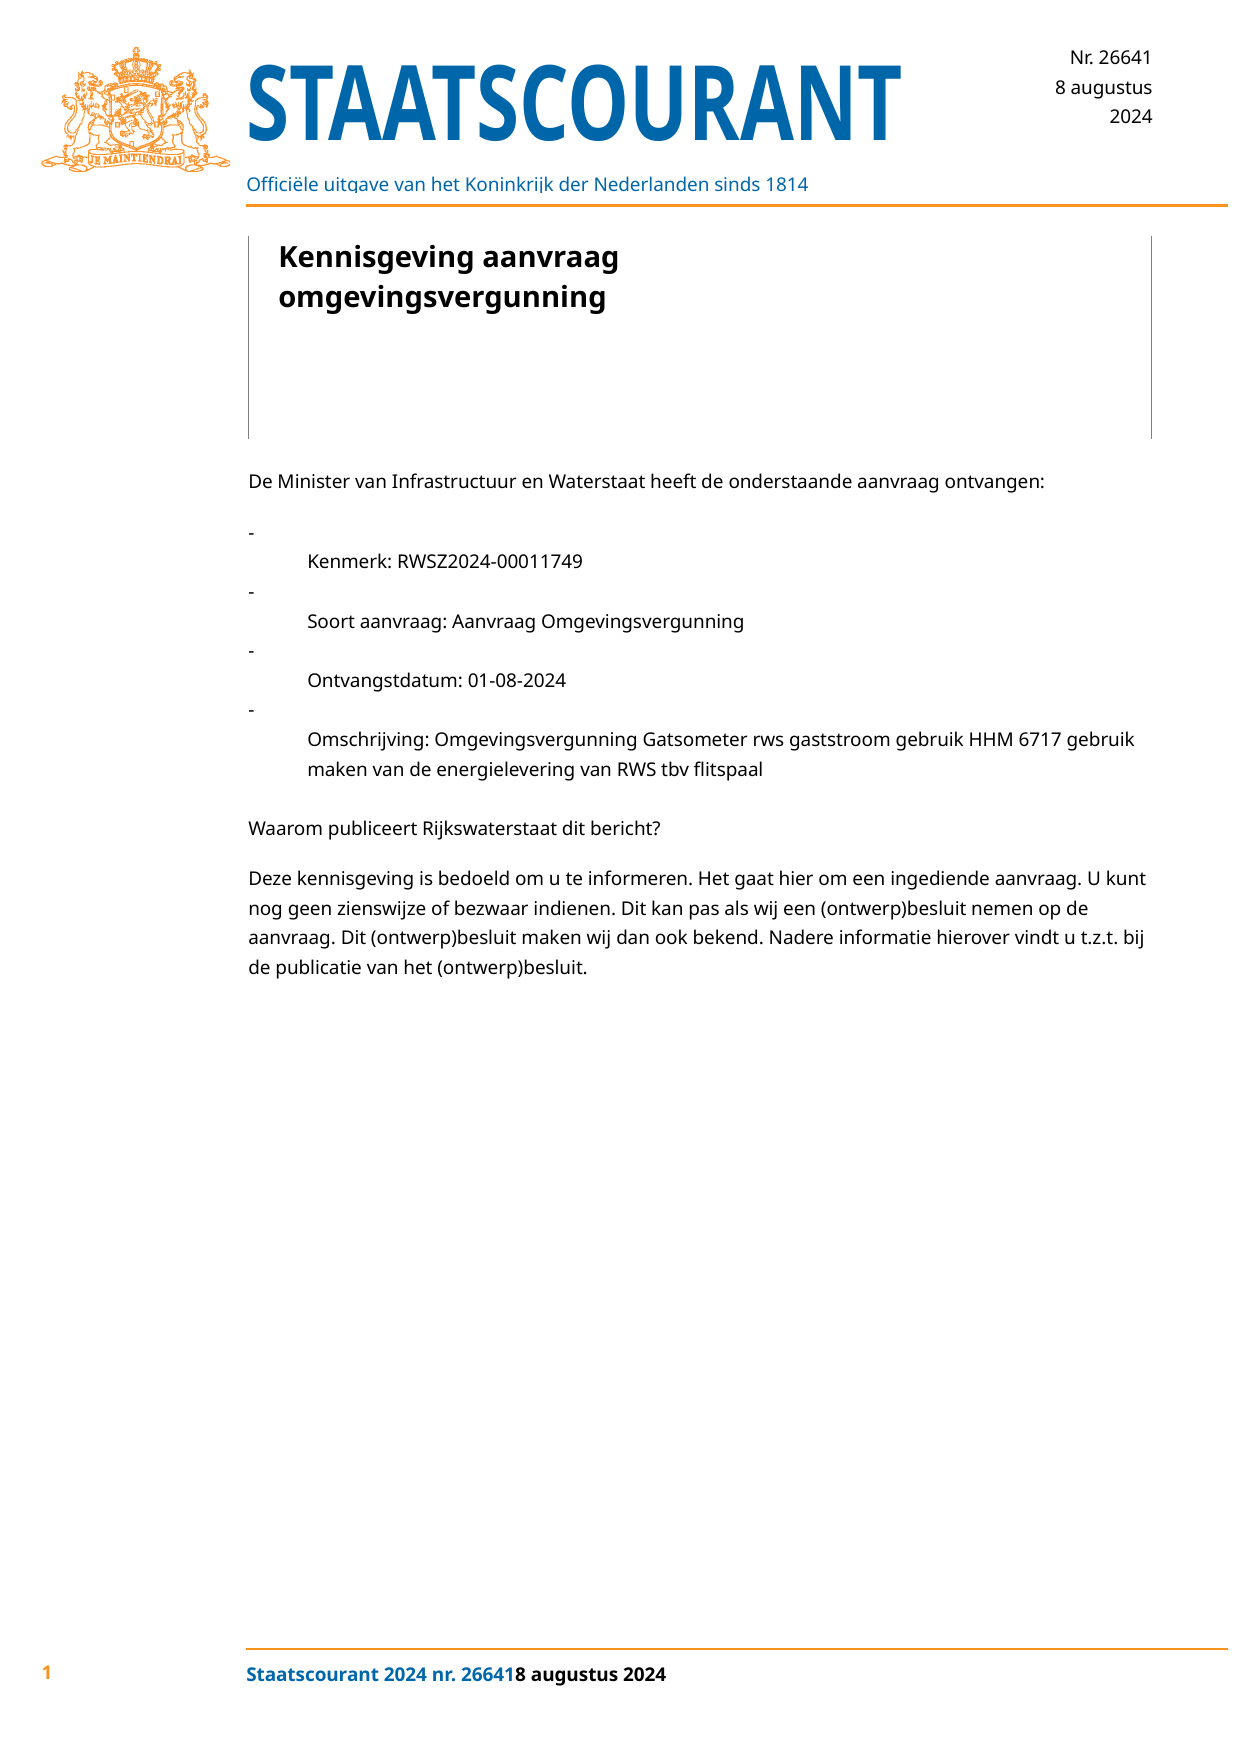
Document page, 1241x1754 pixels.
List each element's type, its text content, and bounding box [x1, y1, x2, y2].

list Omschrijving: Omgevingsvergunning Gatsometer rws gaststroom gebruik HHM 6717 gebruik maken van de energielevering van RWS tbv flitspaal [248, 726, 1152, 781]
table_header [850, 236, 912, 413]
list Soort aanvraag: Aanvraag Omgevingsvergunning [248, 608, 1152, 633]
text Deze kennisgeving is bedoeld om u te informeren. Het gaat hier om een ingediende aanvraag. U kunt nog geen zienswijze of bezwaar indienen. Dit kan pas als wij een (ontwerp)besluit nemen op de aanvraag. Dit (ontwerp)besluit maken wij dan ook bekend. Nadere informatie hierover vindt u t.z.t. bij de publicatie van het (ontwerp)besluit. [248, 865, 1152, 980]
picture [912, 236, 1090, 414]
text De Minister van Infrastructuur en Waterstaat heeft de onderstaande aanvraag ontvangen: [248, 469, 1152, 494]
table_header [850, 414, 1151, 439]
list Ontvangstdatum: 01-08-2024 [248, 667, 1152, 693]
text Waarom publiceert Rijkswaterstaat dit bericht? [248, 815, 1152, 841]
list Kenmerk: RWSZ2024-00011749 [248, 549, 1152, 574]
picture [41, 47, 231, 172]
table_header Kennisgeving aanvraag omgevingsvergunning [249, 236, 850, 439]
table_header [1090, 236, 1151, 413]
